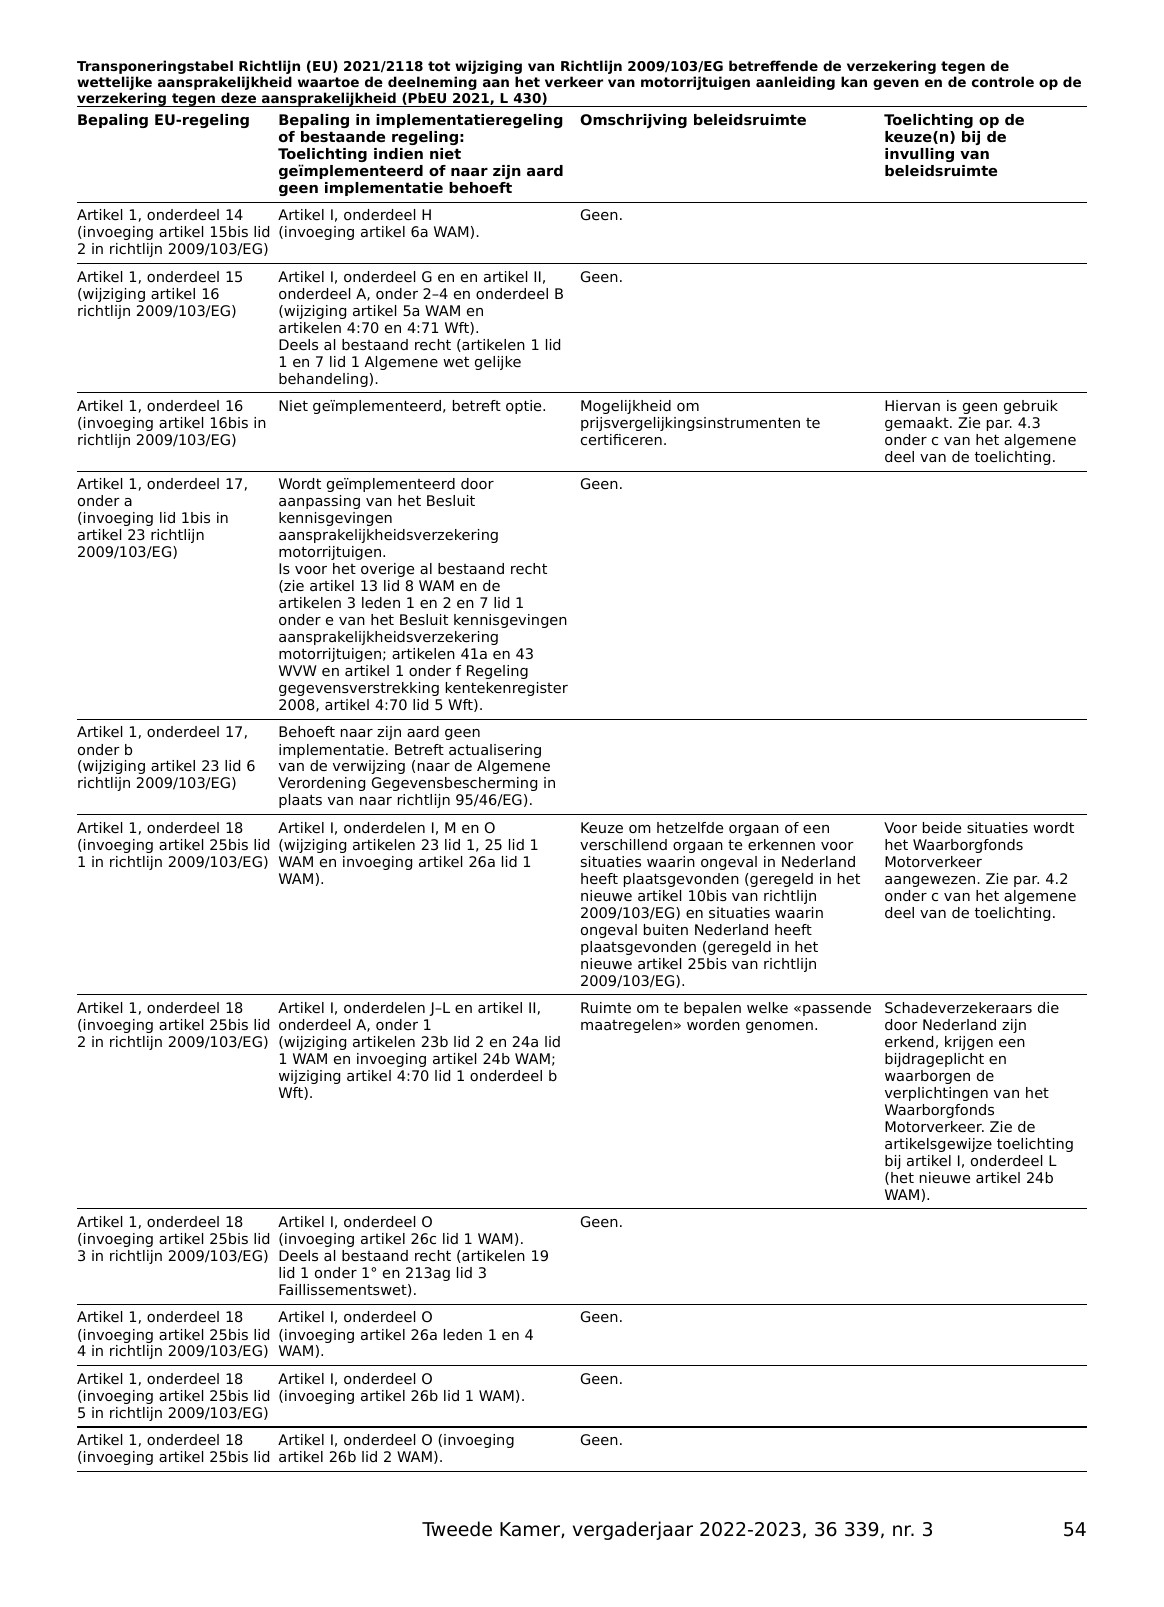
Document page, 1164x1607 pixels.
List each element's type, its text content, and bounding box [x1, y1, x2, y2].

table_cell Voor beide situaties wordt het Waarborgfonds Motorverkeer aangewezen. Zie par. 4.2 onder c van het algemene deel van de toelichting. [878, 815, 1087, 994]
table_cell Geen. [574, 264, 878, 392]
table_cell Geen. [574, 203, 878, 263]
table_cell Mogelijkheid om prijsvergelijkingsinstrumenten te certificeren. [574, 393, 878, 471]
table_cell Artikel 1, onderdeel 15 (wijziging artikel 16 richtlijn 2009/103/EG) [77, 264, 272, 392]
table_cell Keuze om hetzelfde orgaan of een verschillend orgaan te erkennen voor situaties waarin ongeval in Nederland heeft plaatsgevonden (geregeld in het nieuwe artikel 10bis van richtlijn 2009/103/EG) en situaties waarin ongeval buiten Nederland heeft plaatsgevonden (geregeld in het nieuwe artikel 25bis van richtlijn 2009/103/EG). [574, 815, 878, 994]
table_cell [878, 203, 1087, 263]
table_header Transponeringstabel Richtlijn (EU) 2021/2118 tot wijziging van Richtlijn 2009/103/EG betreffende de verzekering tegen de wettelijke aansprakelijkheid waartoe de deelneming aan het verkeer van motorrijtuigen aanleiding kan geven en de controle op de verzekering tegen deze aansprakelijkheid (PbEU 2021, L 430) [77, 59, 1087, 106]
table_cell Artikel I, onderdelen J–L en artikel II, onderdeel A, onder 1 (wijziging artikelen 23b lid 2 en 24a lid 1 WAM en invoeging artikel 24b WAM; wijziging artikel 4:70 lid 1 onderdeel b Wft). [272, 995, 574, 1208]
table_cell Bepaling EU-regeling [77, 107, 272, 202]
table_cell Niet geïmplementeerd, betreft optie. [272, 393, 574, 471]
table_cell Artikel 1, onderdeel 18 (invoeging artikel 25bis lid 3 in richtlijn 2009/103/EG) [77, 1209, 272, 1304]
table_cell Artikel I, onderdeel O (invoeging artikel 26b lid 2 WAM). [272, 1428, 574, 1471]
table_cell Artikel 1, onderdeel 18 (invoeging artikel 25bis lid 4 in richtlijn 2009/103/EG) [77, 1305, 272, 1365]
table_cell Bepaling in implementatieregeling of bestaande regeling: Toelichting indien niet geïmplementeerd of naar zijn aard geen implementatie behoeft [272, 107, 574, 202]
table_cell [878, 264, 1087, 392]
table_cell [878, 472, 1087, 719]
table_cell Artikel 1, onderdeel 14 (invoeging artikel 15bis lid 2 in richtlijn 2009/103/EG) [77, 203, 272, 263]
table_cell Schadeverzekeraars die door Nederland zijn erkend, krijgen een bijdrageplicht en waarborgen de verplichtingen van het Waarborgfonds Motorverkeer. Zie de artikelsgewijze toelichting bij artikel I, onderdeel L (het nieuwe artikel 24b WAM). [878, 995, 1087, 1208]
table_cell Artikel I, onderdelen I, M en O (wijziging artikelen 23 lid 1, 25 lid 1 WAM en invoeging artikel 26a lid 1 WAM). [272, 815, 574, 994]
table_cell Artikel I, onderdeel O (invoeging artikel 26c lid 1 WAM). Deels al bestaand recht (artikelen 19 lid 1 onder 1° en 213ag lid 3 Faillissementswet). [272, 1209, 574, 1304]
table_cell Behoeft naar zijn aard geen implementatie. Betreft actualisering van de verwijzing (naar de Algemene Verordening Gegevensbescherming in plaats van naar richtlijn 95/46/EG). [272, 720, 574, 814]
table_cell Artikel 1, onderdeel 18 (invoeging artikel 25bis lid 1 in richtlijn 2009/103/EG) [77, 815, 272, 994]
table_cell Geen. [574, 1209, 878, 1304]
table_cell Artikel 1, onderdeel 18 (invoeging artikel 25bis lid 5 in richtlijn 2009/103/EG) [77, 1366, 272, 1426]
table_cell Hiervan is geen gebruik gemaakt. Zie par. 4.3 onder c van het algemene deel van de toelichting. [878, 393, 1087, 471]
table_cell [878, 1366, 1087, 1426]
table_cell Artikel 1, onderdeel 16 (invoeging artikel 16bis in richtlijn 2009/103/EG) [77, 393, 272, 471]
table_cell Geen. [574, 1366, 878, 1426]
table_cell Geen. [574, 472, 878, 719]
table_cell [878, 1209, 1087, 1304]
table_cell [574, 720, 878, 814]
table_cell Artikel 1, onderdeel 17, onder a (invoeging lid 1bis in artikel 23 richtlijn 2009/103/EG) [77, 472, 272, 719]
table_cell Artikel 1, onderdeel 18 (invoeging artikel 25bis lid [77, 1428, 272, 1471]
table_cell [878, 720, 1087, 814]
table_cell Artikel I, onderdeel H (invoeging artikel 6a WAM). [272, 203, 574, 263]
table_cell Geen. [574, 1428, 878, 1471]
table_cell [878, 1428, 1087, 1471]
table_cell Wordt geïmplementeerd door aanpassing van het Besluit kennisgevingen aansprakelijkheidsverzekering motorrijtuigen. Is voor het overige al bestaand recht (zie artikel 13 lid 8 WAM en de artikelen 3 leden 1 en 2 en 7 lid 1 onder e van het Besluit kennisgevingen aansprakelijkheidsverzekering motorrijtuigen; artikelen 41a en 43 WVW en artikel 1 onder f Regeling gegevensverstrekking kentekenregister 2008, artikel 4:70 lid 5 Wft). [272, 472, 574, 719]
table_cell Artikel I, onderdeel O (invoeging artikel 26a leden 1 en 4 WAM). [272, 1305, 574, 1365]
table_cell Artikel I, onderdeel G en en artikel II, onderdeel A, onder 2–4 en onderdeel B (wijziging artikel 5a WAM en artikelen 4:70 en 4:71 Wft). Deels al bestaand recht (artikelen 1 lid 1 en 7 lid 1 Algemene wet gelijke behandeling). [272, 264, 574, 392]
table_cell Artikel I, onderdeel O (invoeging artikel 26b lid 1 WAM). [272, 1366, 574, 1426]
table_cell [878, 1305, 1087, 1365]
table_cell Artikel 1, onderdeel 18 (invoeging artikel 25bis lid 2 in richtlijn 2009/103/EG) [77, 995, 272, 1208]
table_cell Omschrijving beleidsruimte [574, 107, 878, 202]
table_cell Toelichting op de keuze(n) bij de invulling van beleidsruimte [878, 107, 1087, 202]
table_cell Artikel 1, onderdeel 17, onder b (wijziging artikel 23 lid 6 richtlijn 2009/103/EG) [77, 720, 272, 814]
table_cell Ruimte om te bepalen welke «passende maatregelen» worden genomen. [574, 995, 878, 1208]
table_cell Geen. [574, 1305, 878, 1365]
